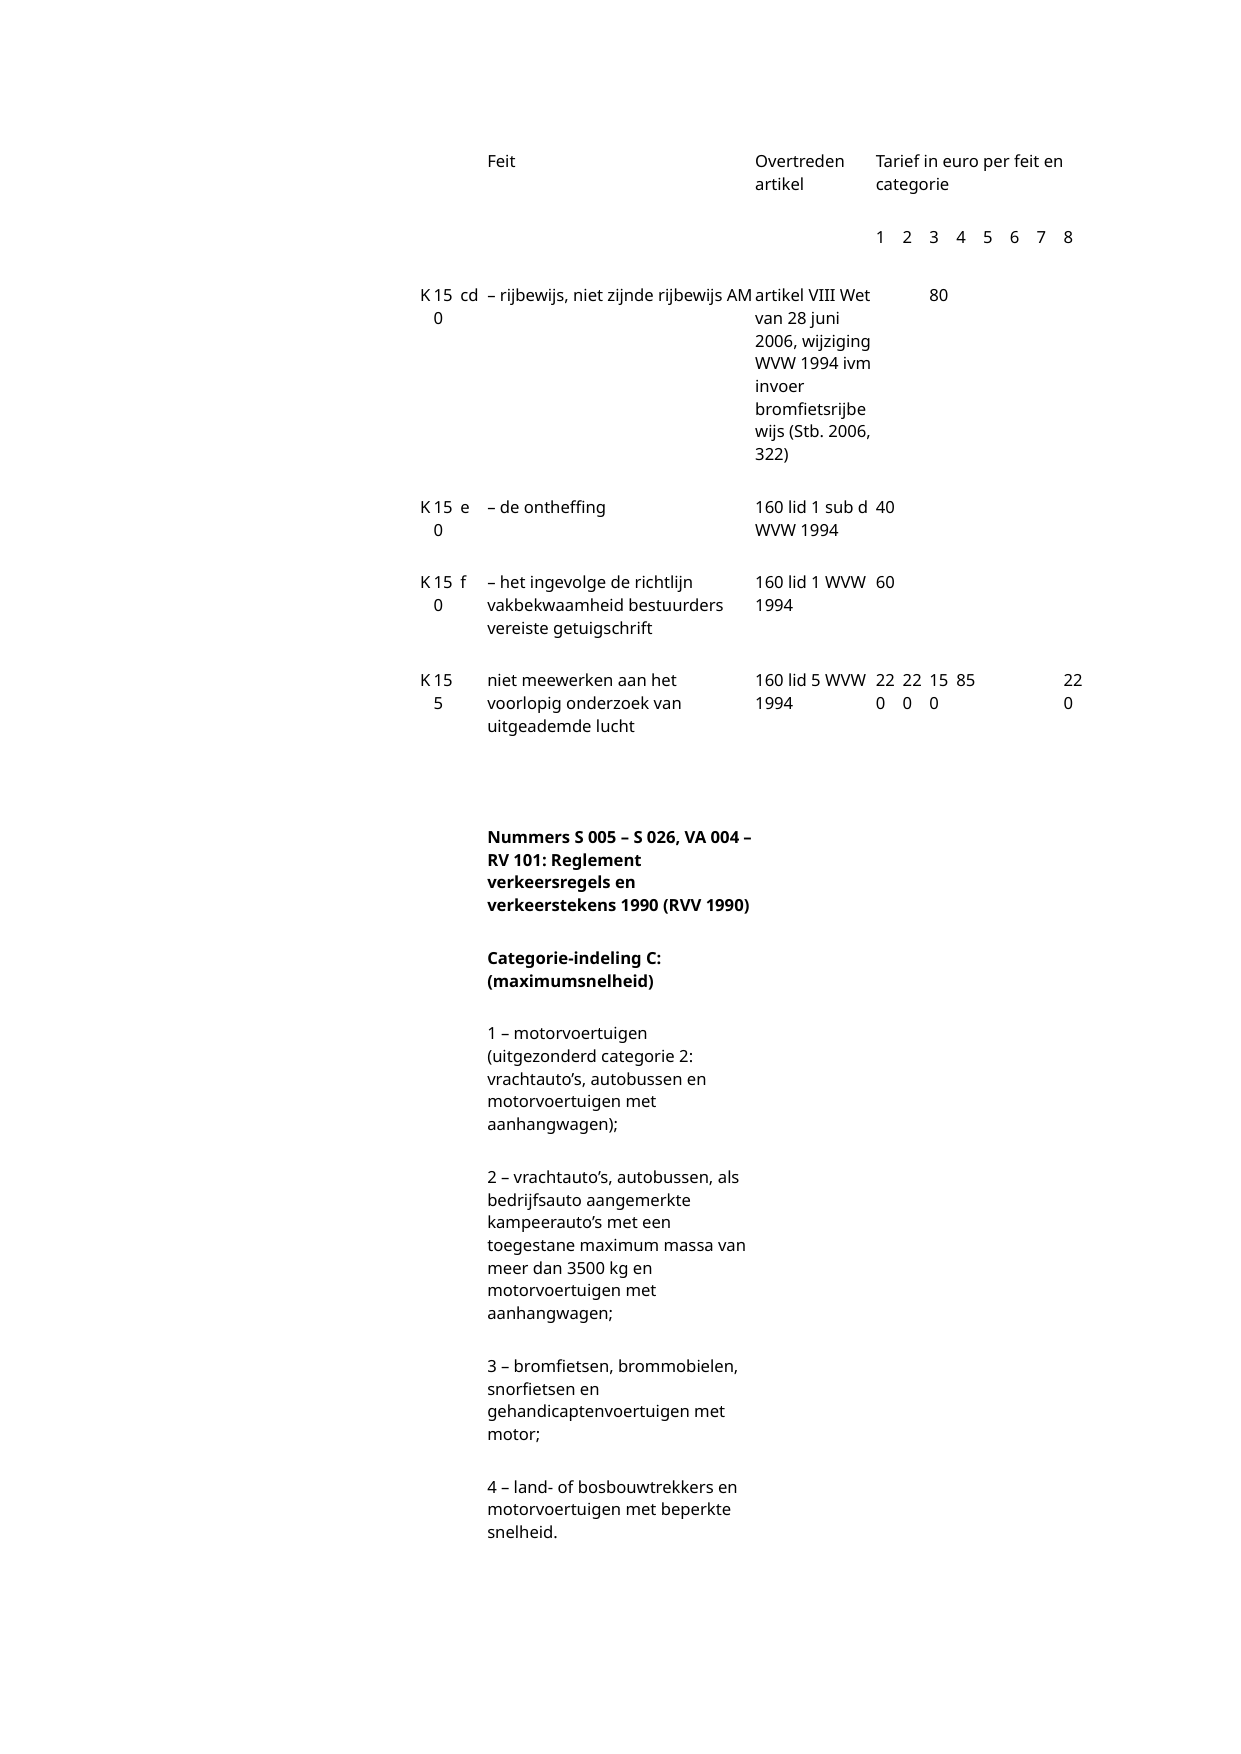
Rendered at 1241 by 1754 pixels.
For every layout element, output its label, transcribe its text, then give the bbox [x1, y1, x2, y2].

table_cell [1010, 1165, 1036, 1354]
table_cell [983, 1165, 1009, 1354]
table_cell 150 [433, 496, 460, 571]
table_cell [1063, 767, 1090, 826]
table_header Overtreden artikel [755, 150, 876, 225]
table_cell 220 [903, 669, 929, 767]
table_cell [1010, 284, 1036, 496]
table_cell [876, 1165, 902, 1354]
table_cell [903, 767, 929, 826]
table_cell [876, 826, 902, 946]
table_cell [1063, 496, 1090, 571]
table_cell 80 [929, 284, 956, 496]
table_header [420, 150, 433, 225]
table_cell [433, 1165, 460, 1354]
table_cell [956, 1022, 983, 1165]
table_cell [755, 1165, 876, 1354]
table_cell [1010, 1354, 1036, 1475]
table_cell K [420, 571, 433, 669]
table_cell [956, 1475, 983, 1573]
table_cell [460, 669, 487, 767]
table_cell [876, 1022, 902, 1165]
table_cell [420, 946, 433, 1022]
table_cell [929, 1354, 956, 1475]
table_cell K [420, 669, 433, 767]
table_cell 220 [1063, 669, 1090, 767]
table_cell [1036, 1165, 1063, 1354]
table_cell [1063, 826, 1090, 946]
table_cell 220 [876, 669, 902, 767]
table_cell [876, 284, 902, 496]
table_cell [1036, 1022, 1063, 1165]
table_cell [876, 946, 902, 1022]
table_cell 8 [1063, 225, 1090, 284]
table_cell 150 [433, 284, 460, 496]
table_cell [929, 946, 956, 1022]
table_cell [876, 1475, 902, 1573]
table_cell 3 – bromfietsen, brommobielen, snorfietsen en gehandicaptenvoertuigen met motor; [487, 1354, 755, 1475]
table_cell [983, 1022, 1009, 1165]
table_cell Nummers S 005 – S 026, VA 004 – RV 101: Reglement verkeersregels en verkeerstekens 1990 (RVV 1990) [487, 826, 755, 946]
table_cell [1036, 571, 1063, 669]
table_cell [956, 496, 983, 571]
table_cell [903, 496, 929, 571]
table_cell [1036, 1354, 1063, 1475]
table_cell [929, 496, 956, 571]
table_header [433, 150, 460, 225]
table_cell 6 [1010, 225, 1036, 284]
table_cell 1 – motorvoertuigen (uitgezonderd categorie 2: vrachtauto’s, autobussen en motorvoertuigen met aanhangwagen); [487, 1022, 755, 1165]
table_cell [460, 946, 487, 1022]
table_cell [903, 1354, 929, 1475]
table_cell niet meewerken aan het voorlopig onderzoek van uitgeademde lucht [487, 669, 755, 767]
table_cell [929, 1022, 956, 1165]
table_cell [983, 1354, 1009, 1475]
table_cell 4 – land- of bosbouwtrekkers en motorvoertuigen met beperkte snelheid. [487, 1475, 755, 1573]
table_cell [420, 225, 433, 284]
table_cell [983, 1475, 1009, 1573]
table_cell [487, 225, 755, 284]
table_cell [1010, 1475, 1036, 1573]
table_cell 40 [876, 496, 902, 571]
table_header Feit [487, 150, 755, 225]
table_cell [1036, 767, 1063, 826]
table_cell [1010, 767, 1036, 826]
table_cell 4 [956, 225, 983, 284]
table_cell [1063, 1165, 1090, 1354]
table_cell [487, 767, 755, 826]
table_cell [460, 767, 487, 826]
table_cell [433, 1022, 460, 1165]
table_header Tarief in euro per feit en categorie [876, 150, 1090, 225]
table_cell [876, 1354, 902, 1475]
table_cell [420, 767, 433, 826]
table_cell Categorie-indeling C: (maximumsnelheid) [487, 946, 755, 1022]
table_cell 2 – vrachtauto’s, autobussen, als bedrijfsauto aangemerkte kampeerauto’s met een toegestane maximum massa van meer dan 3500 kg en motorvoertuigen met aanhangwagen; [487, 1165, 755, 1354]
table_cell 1 [876, 225, 902, 284]
table_cell 160 lid 1 WVW 1994 [755, 571, 876, 669]
table_cell 160 lid 1 sub d WVW 1994 [755, 496, 876, 571]
table_cell [433, 1475, 460, 1573]
table_cell [420, 1022, 433, 1165]
table_cell [929, 1165, 956, 1354]
table_cell [1036, 669, 1063, 767]
table_cell [433, 225, 460, 284]
table_cell [1036, 496, 1063, 571]
table_cell [903, 946, 929, 1022]
table_cell [956, 946, 983, 1022]
table_cell [420, 1475, 433, 1573]
table_cell K [420, 284, 433, 496]
table_cell [983, 496, 1009, 571]
table_cell [755, 946, 876, 1022]
table_cell 160 lid 5 WVW 1994 [755, 669, 876, 767]
table_cell [983, 571, 1009, 669]
table_cell [755, 826, 876, 946]
table_cell 5 [983, 225, 1009, 284]
table_cell [755, 1475, 876, 1573]
table_cell [433, 946, 460, 1022]
table_cell 150 [433, 571, 460, 669]
table_cell [460, 1354, 487, 1475]
table_cell [983, 946, 1009, 1022]
table_cell [903, 284, 929, 496]
table_cell [1010, 669, 1036, 767]
table_cell [1036, 284, 1063, 496]
table_cell cd [460, 284, 487, 496]
table_cell [1010, 1022, 1036, 1165]
table_cell artikel VIII Wet van 28 juni 2006, wijziging WVW 1994 ivm invoer bromfietsrijbewijs (Stb. 2006, 322) [755, 284, 876, 496]
table_cell [903, 1022, 929, 1165]
table_cell [929, 767, 956, 826]
table_cell [460, 1475, 487, 1573]
table_cell [433, 767, 460, 826]
table_cell [956, 1354, 983, 1475]
table_cell [460, 1022, 487, 1165]
table_cell [1063, 1354, 1090, 1475]
table_cell [903, 1165, 929, 1354]
table_cell [1063, 571, 1090, 669]
table_header [460, 150, 487, 225]
table_cell [876, 767, 902, 826]
table_cell [755, 1022, 876, 1165]
table_cell – het ingevolge de richtlijn vakbekwaamheid bestuurders vereiste getuigschrift [487, 571, 755, 669]
table_cell K [420, 496, 433, 571]
table_cell [956, 826, 983, 946]
table_cell [929, 826, 956, 946]
table_cell [1036, 1475, 1063, 1573]
table_cell e [460, 496, 487, 571]
table_cell [420, 1354, 433, 1475]
table_cell [903, 571, 929, 669]
table_cell 7 [1036, 225, 1063, 284]
table_cell [460, 225, 487, 284]
table_cell [755, 767, 876, 826]
table_cell 60 [876, 571, 902, 669]
table_cell [983, 767, 1009, 826]
table_cell [929, 1475, 956, 1573]
table_cell [460, 826, 487, 946]
table_cell [420, 826, 433, 946]
table_cell [903, 826, 929, 946]
table_cell [433, 1354, 460, 1475]
table_cell [420, 1165, 433, 1354]
table_cell [983, 284, 1009, 496]
table_cell [460, 1165, 487, 1354]
table_cell 155 [433, 669, 460, 767]
table_cell – de ontheffing [487, 496, 755, 571]
table_cell 150 [929, 669, 956, 767]
table_cell [903, 1475, 929, 1573]
table_cell [956, 284, 983, 496]
table_cell [983, 826, 1009, 946]
table_cell [1063, 1022, 1090, 1165]
table_cell f [460, 571, 487, 669]
table_cell [1036, 946, 1063, 1022]
table_cell [755, 1354, 876, 1475]
table_cell [1010, 946, 1036, 1022]
table_cell [1010, 496, 1036, 571]
table_cell [929, 571, 956, 669]
table_cell [433, 826, 460, 946]
table_cell [1010, 571, 1036, 669]
table_cell [983, 669, 1009, 767]
table_cell [956, 767, 983, 826]
table_cell [1063, 284, 1090, 496]
table_cell [956, 1165, 983, 1354]
table_cell [1063, 1475, 1090, 1573]
table_cell [1010, 826, 1036, 946]
table_cell – rijbewijs, niet zijnde rijbewijs AM [487, 284, 755, 496]
table_cell 3 [929, 225, 956, 284]
table_cell [1063, 946, 1090, 1022]
table_cell [956, 571, 983, 669]
table_cell 2 [903, 225, 929, 284]
table_cell [1036, 826, 1063, 946]
table_cell 85 [956, 669, 983, 767]
table_cell [755, 225, 876, 284]
